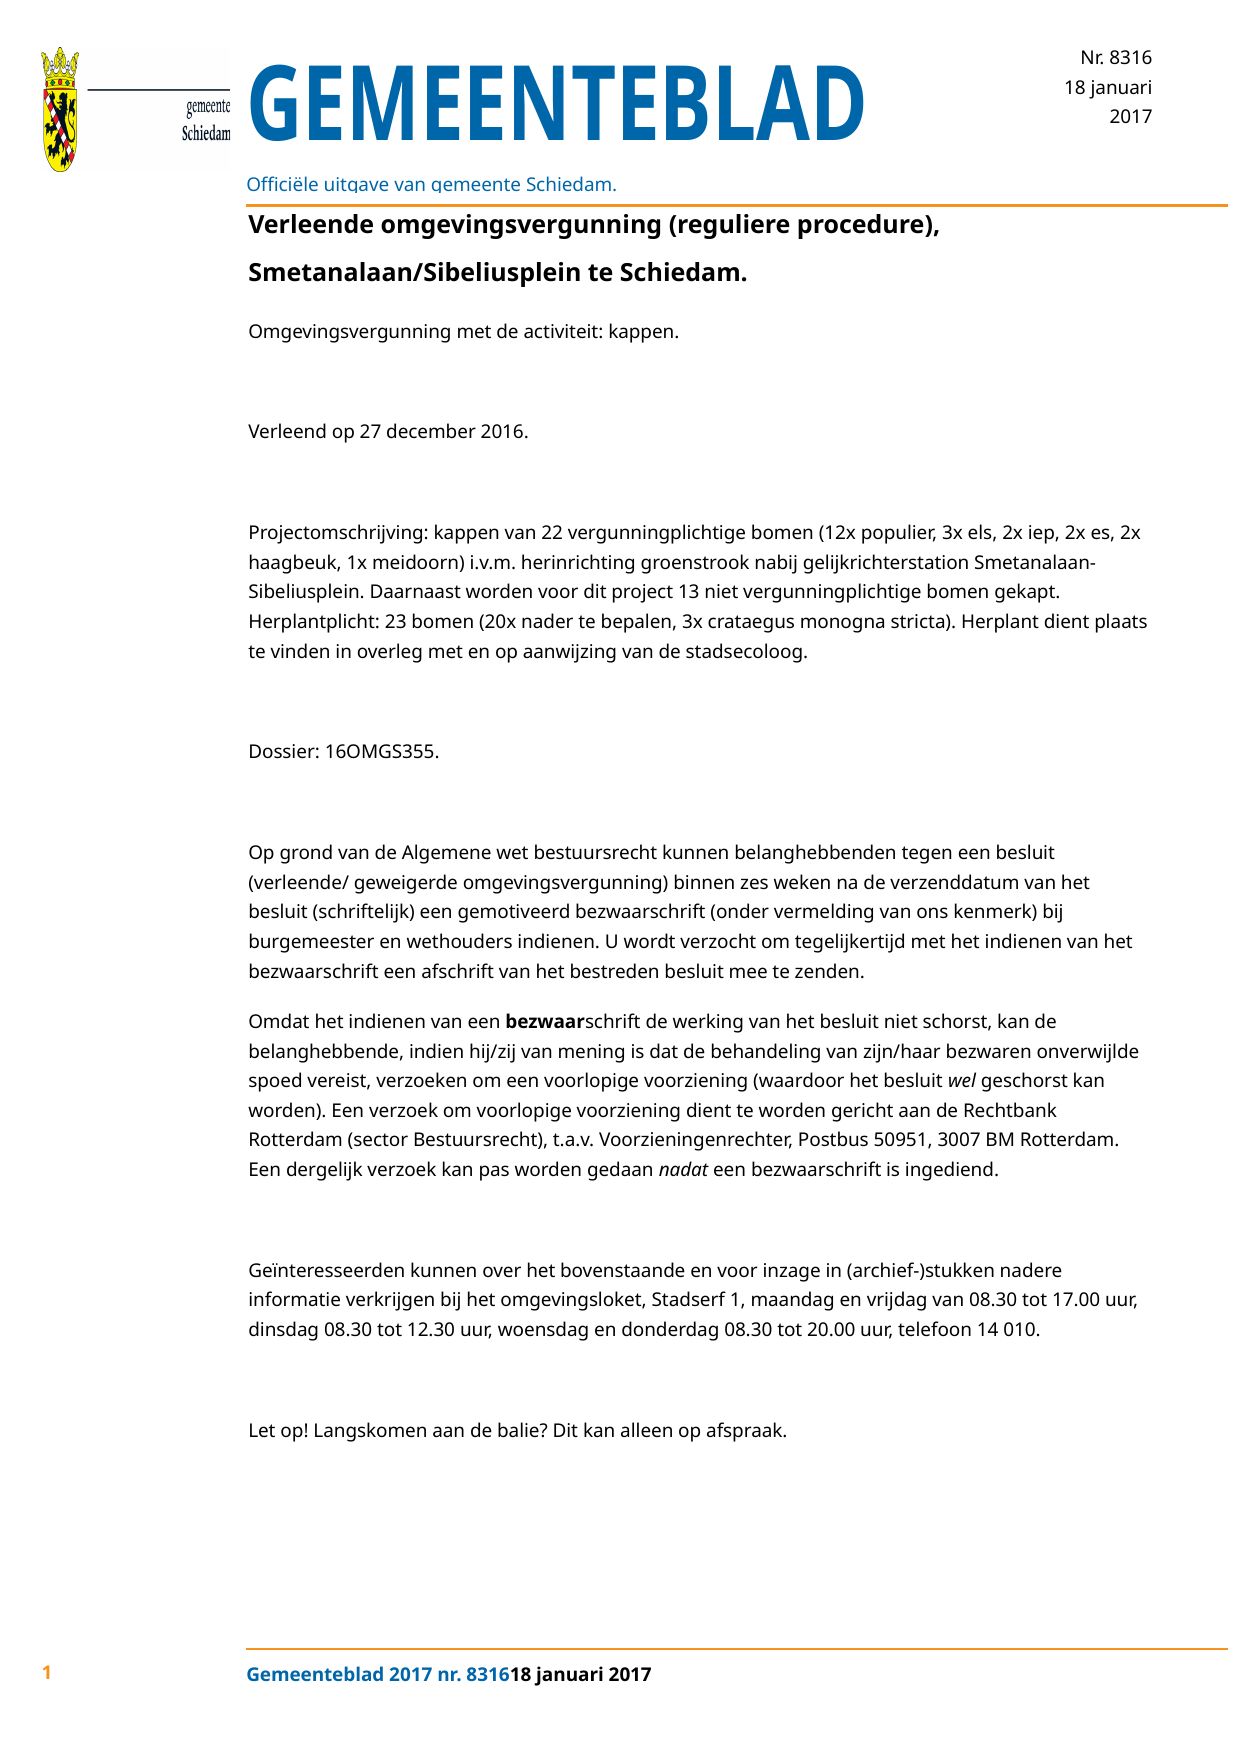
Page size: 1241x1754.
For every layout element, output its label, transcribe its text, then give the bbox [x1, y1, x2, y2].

text Geïnteresseerden kunnen over het bovenstaande en voor inzage in (archief-)stukken nadere informatie verkrijgen bij het omgevingsloket, Stadserf 1, maandag en vrijdag van 08.30 tot 17.00 uur, dinsdag 08.30 tot 12.30 uur, woensdag en donderdag 08.30 tot 20.00 uur, telefoon 14 010. [248, 1257, 1152, 1342]
text Verleend op 27 december 2016. [248, 419, 1152, 444]
text Op grond van de Algemene wet bestuursrecht kunnen belanghebbenden tegen een besluit (verleende/ geweigerde omgevingsvergunning) binnen zes weken na de verzenddatum van het besluit (schriftelijk) een gemotiveerd bezwaarschrift (onder vermelding van ons kenmerk) bij burgemeester en wethouders indienen. U wordt verzocht om tegelijkertijd met het indienen van het bezwaarschrift een afschrift van het bestreden besluit mee te zenden. [248, 839, 1152, 984]
text Projectomschrijving: kappen van 22 vergunningplichtige bomen (12x populier, 3x els, 2x iep, 2x es, 2x haagbeuk, 1x meidoorn) i.v.m. herinrichting groenstrook nabij gelijkrichterstation Smetanalaan-Sibeliusplein. Daarnaast worden voor dit project 13 niet vergunningplichtige bomen gekapt. Herplantplicht: 23 bomen (20x nader te bepalen, 3x crataegus monogna stricta). Herplant dient plaats te vinden in overleg met en op aanwijzing van de stadsecoloog. [248, 519, 1152, 664]
text Let op! Langskomen aan de balie? Dit kan alleen op afspraak. [248, 1417, 1152, 1443]
text Dossier: 16OMGS355. [248, 739, 1152, 764]
picture [41, 47, 231, 172]
text Omgevingsvergunning met de activiteit: kappen. [248, 318, 1152, 344]
text Omdat het indienen van een bezwaarschrift de werking van het besluit niet schorst, kan de belanghebbende, indien hij/zij van mening is dat de behandeling van zijn/haar bezwaren onverwijlde spoed vereist, verzoeken om een voorlopige voorziening (waardoor het besluit wel geschorst kan worden). Een verzoek om voorlopige voorziening dient te worden gericht aan de Rechtbank Rotterdam (sector Bestuursrecht), t.a.v. Voorzieningenrechter, Postbus 50951, 3007 BM Rotterdam. Een dergelijk verzoek kan pas worden gedaan nadat een bezwaarschrift is ingediend. [248, 1008, 1152, 1182]
text Verleende omgevingsvergunning (reguliere procedure), Smetanalaan/Sibeliusplein te Schiedam. [248, 207, 1152, 288]
